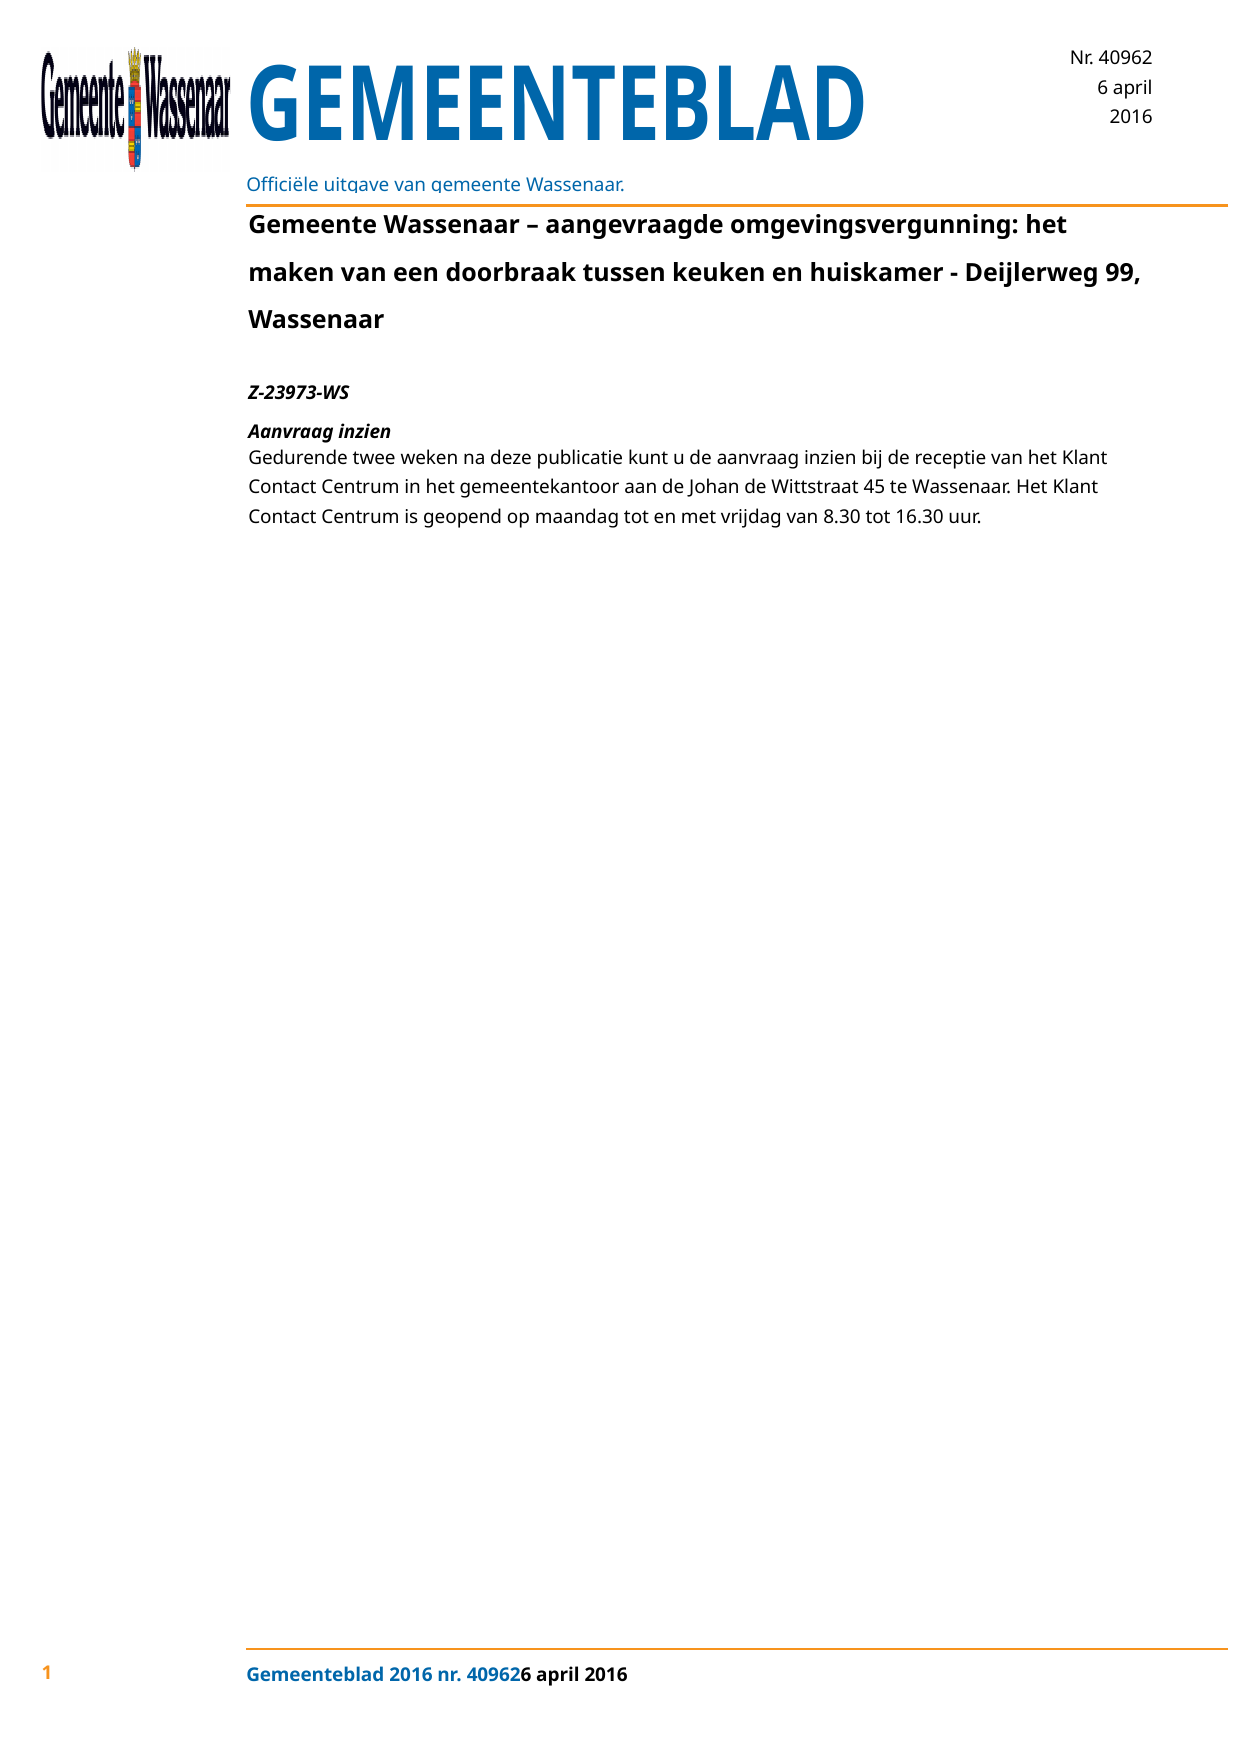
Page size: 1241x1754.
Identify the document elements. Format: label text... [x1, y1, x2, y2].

text Gedurende twee weken na deze publicatie kunt u de aanvraag inzien bij de receptie van het Klant Contact Centrum in het gemeentekantoor aan de Johan de Wittstraat 45 te Wassenaar. Het Klant Contact Centrum is geopend op maandag tot en met vrijdag van 8.30 tot 16.30 uur. [248, 444, 1152, 529]
text Z-23973-WS [248, 379, 1152, 405]
text Aanvraag inzien [248, 418, 1152, 444]
text Gemeente Wassenaar – aangevraagde omgevingsvergunning: het maken van een doorbraak tussen keuken en huiskamer - Deijlerweg 99, Wassenaar [248, 207, 1152, 336]
picture [41, 47, 231, 172]
